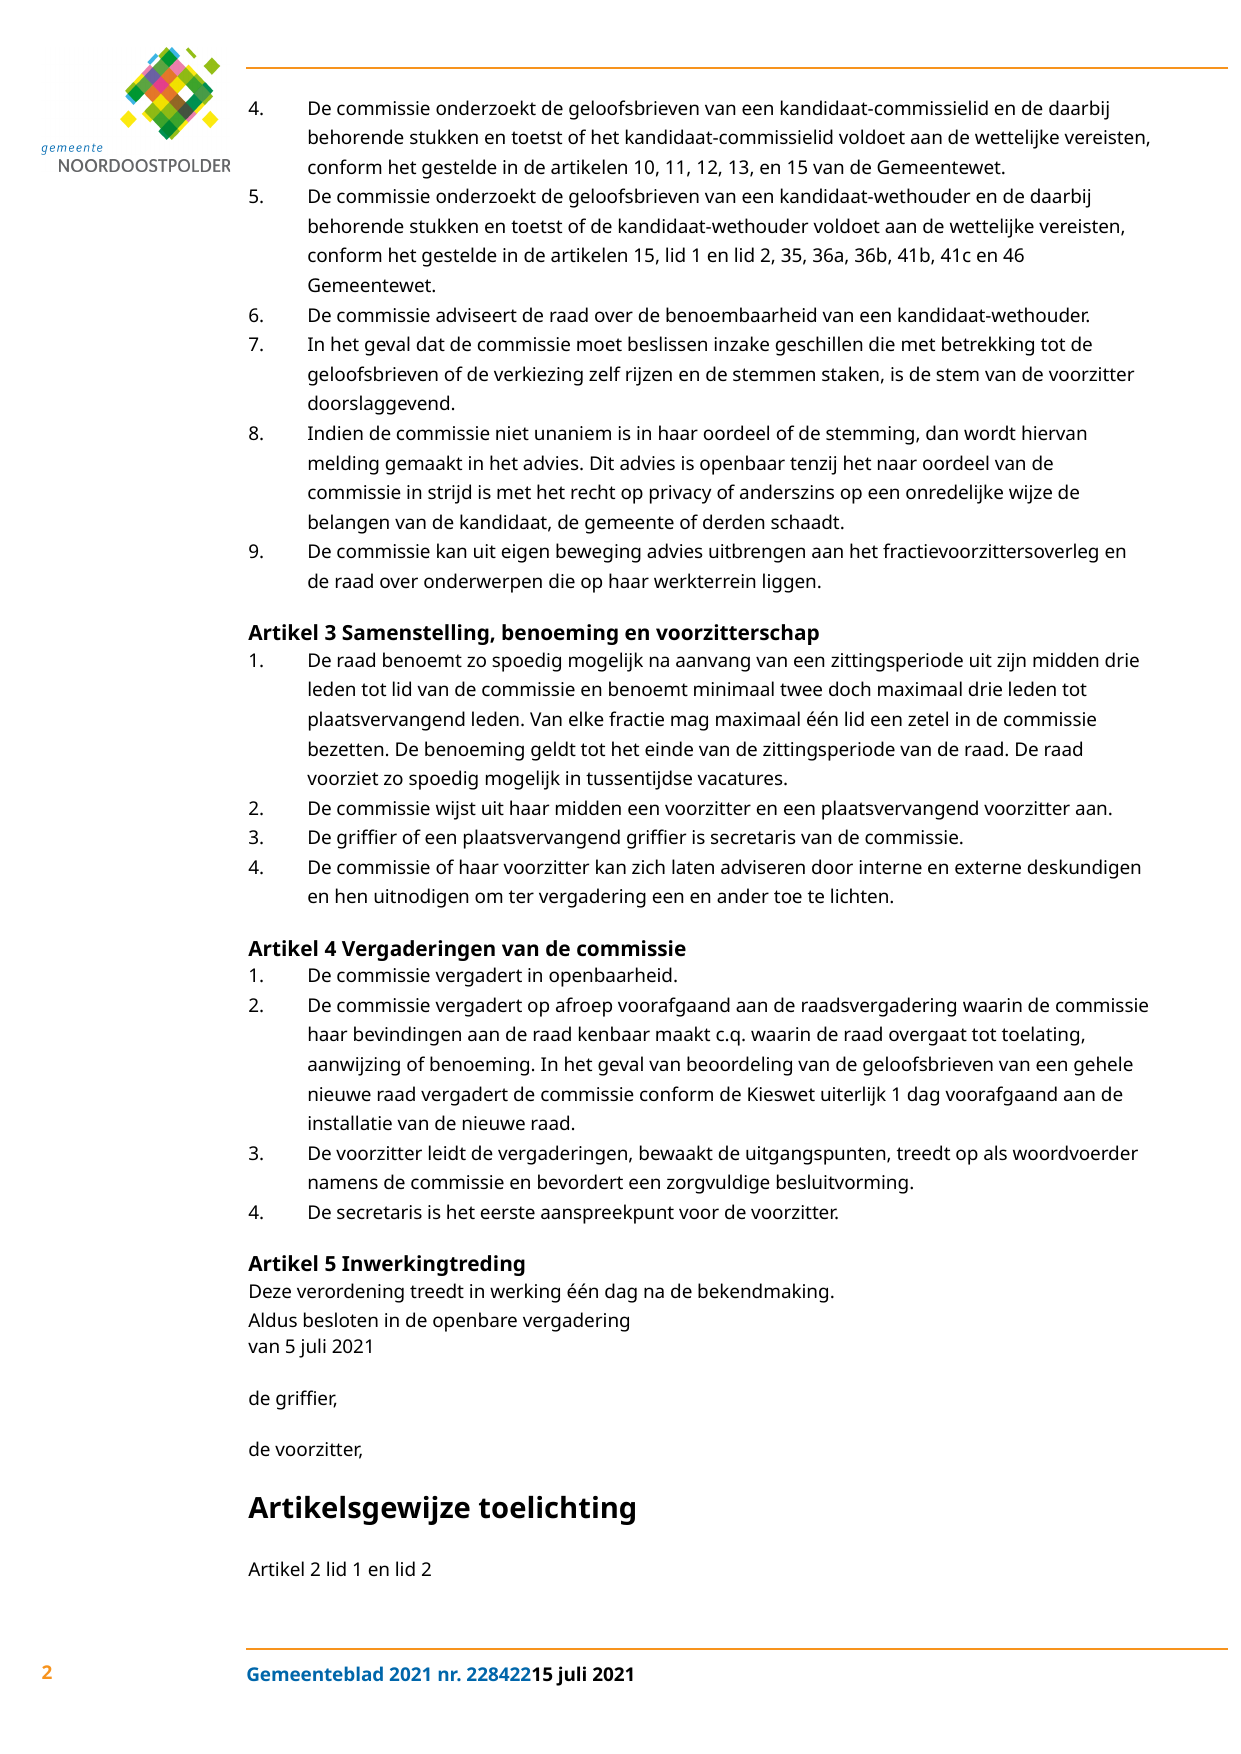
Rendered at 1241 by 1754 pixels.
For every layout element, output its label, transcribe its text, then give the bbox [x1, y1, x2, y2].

list De commissie vergadert in openbaarheid. [248, 962, 1152, 988]
list De commissie vergadert op afroep voorafgaand aan de raadsvergadering waarin de commissie haar bevindingen aan de raad kenbaar maakt c.q. waarin de raad overgaat tot toelating, aanwijzing of benoeming. In het geval van beoordeling van de geloofsbrieven van een gehele nieuwe raad vergadert de commissie conform de Kieswet uiterlijk 1 dag voorafgaand aan de installatie van de nieuwe raad. [248, 992, 1152, 1136]
list De commissie of haar voorzitter kan zich laten adviseren door interne en externe deskundigen en hen uitnodigen om ter vergadering een en ander toe te lichten. [248, 854, 1152, 909]
text Deze verordening treedt in werking één dag na de bekendmaking. [248, 1278, 1152, 1304]
list Indien de commissie niet unaniem is in haar oordeel of de stemming, dan wordt hiervan melding gemaakt in het advies. Dit advies is openbaar tenzij het naar oordeel van de commissie in strijd is met het recht op privacy of anderszins op een onredelijke wijze de belangen van de kandidaat, de gemeente of derden schaadt. [248, 420, 1152, 535]
text Aldus besloten in de openbare vergadering [248, 1308, 1152, 1333]
list De voorzitter leidt de vergaderingen, bewaakt de uitgangspunten, treedt op als woordvoerder namens de commissie en bevordert een zorgvuldige besluitvorming. [248, 1140, 1152, 1195]
text Artikelsgewijze toelichting [248, 1488, 1152, 1527]
text Artikel 3 Samenstelling, benoeming en voorzitterschap [248, 618, 1152, 647]
text Artikel 5 Inwerkingtreding [248, 1249, 1152, 1278]
list De commissie adviseert de raad over de benoembaarheid van een kandidaat-wethouder. [248, 302, 1152, 328]
list De secretaris is het eerste aanspreekpunt voor de voorzitter. [248, 1199, 1152, 1225]
text van 5 juli 2021 [248, 1333, 1152, 1359]
text Artikel 4 Vergaderingen van de commissie [248, 934, 1152, 962]
list De commissie wijst uit haar midden een voorzitter en een plaatsvervangend voorzitter aan. [248, 795, 1152, 821]
list De commissie onderzoekt de geloofsbrieven van een kandidaat-wethouder en de daarbij behorende stukken en toetst of de kandidaat-wethouder voldoet aan de wettelijke vereisten, conform het gestelde in de artikelen 15, lid 1 en lid 2, 35, 36a, 36b, 41b, 41c en 46 Gemeentewet. [248, 183, 1152, 298]
list De raad benoemt zo spoedig mogelijk na aanvang van een zittingsperiode uit zijn midden drie leden tot lid van de commissie en benoemt minimaal twee doch maximaal drie leden tot plaatsvervangend leden. Van elke fractie mag maximaal één lid een zetel in de commissie bezetten. De benoeming geldt tot het einde van de zittingsperiode van de raad. De raad voorziet zo spoedig mogelijk in tussentijdse vacatures. [248, 647, 1152, 791]
text de griffier, [248, 1385, 1152, 1411]
picture [41, 47, 231, 172]
list De commissie onderzoekt de geloofsbrieven van een kandidaat-commissielid en de daarbij behorende stukken en toetst of het kandidaat-commissielid voldoet aan de wettelijke vereisten, conform het gestelde in de artikelen 10, 11, 12, 13, en 15 van de Gemeentewet. [248, 95, 1152, 180]
text Artikel 2 lid 1 en lid 2 [248, 1557, 1152, 1582]
list De griffier of een plaatsvervangend griffier is secretaris van de commissie. [248, 824, 1152, 850]
list In het geval dat de commissie moet beslissen inzake geschillen die met betrekking tot de geloofsbrieven of de verkiezing zelf rijzen en de stemmen staken, is de stem van de voorzitter doorslaggevend. [248, 331, 1152, 416]
list De commissie kan uit eigen beweging advies uitbrengen aan het fractievoorzittersoverleg en de raad over onderwerpen die op haar werkterrein liggen. [248, 538, 1152, 594]
text de voorzitter, [248, 1436, 1152, 1462]
